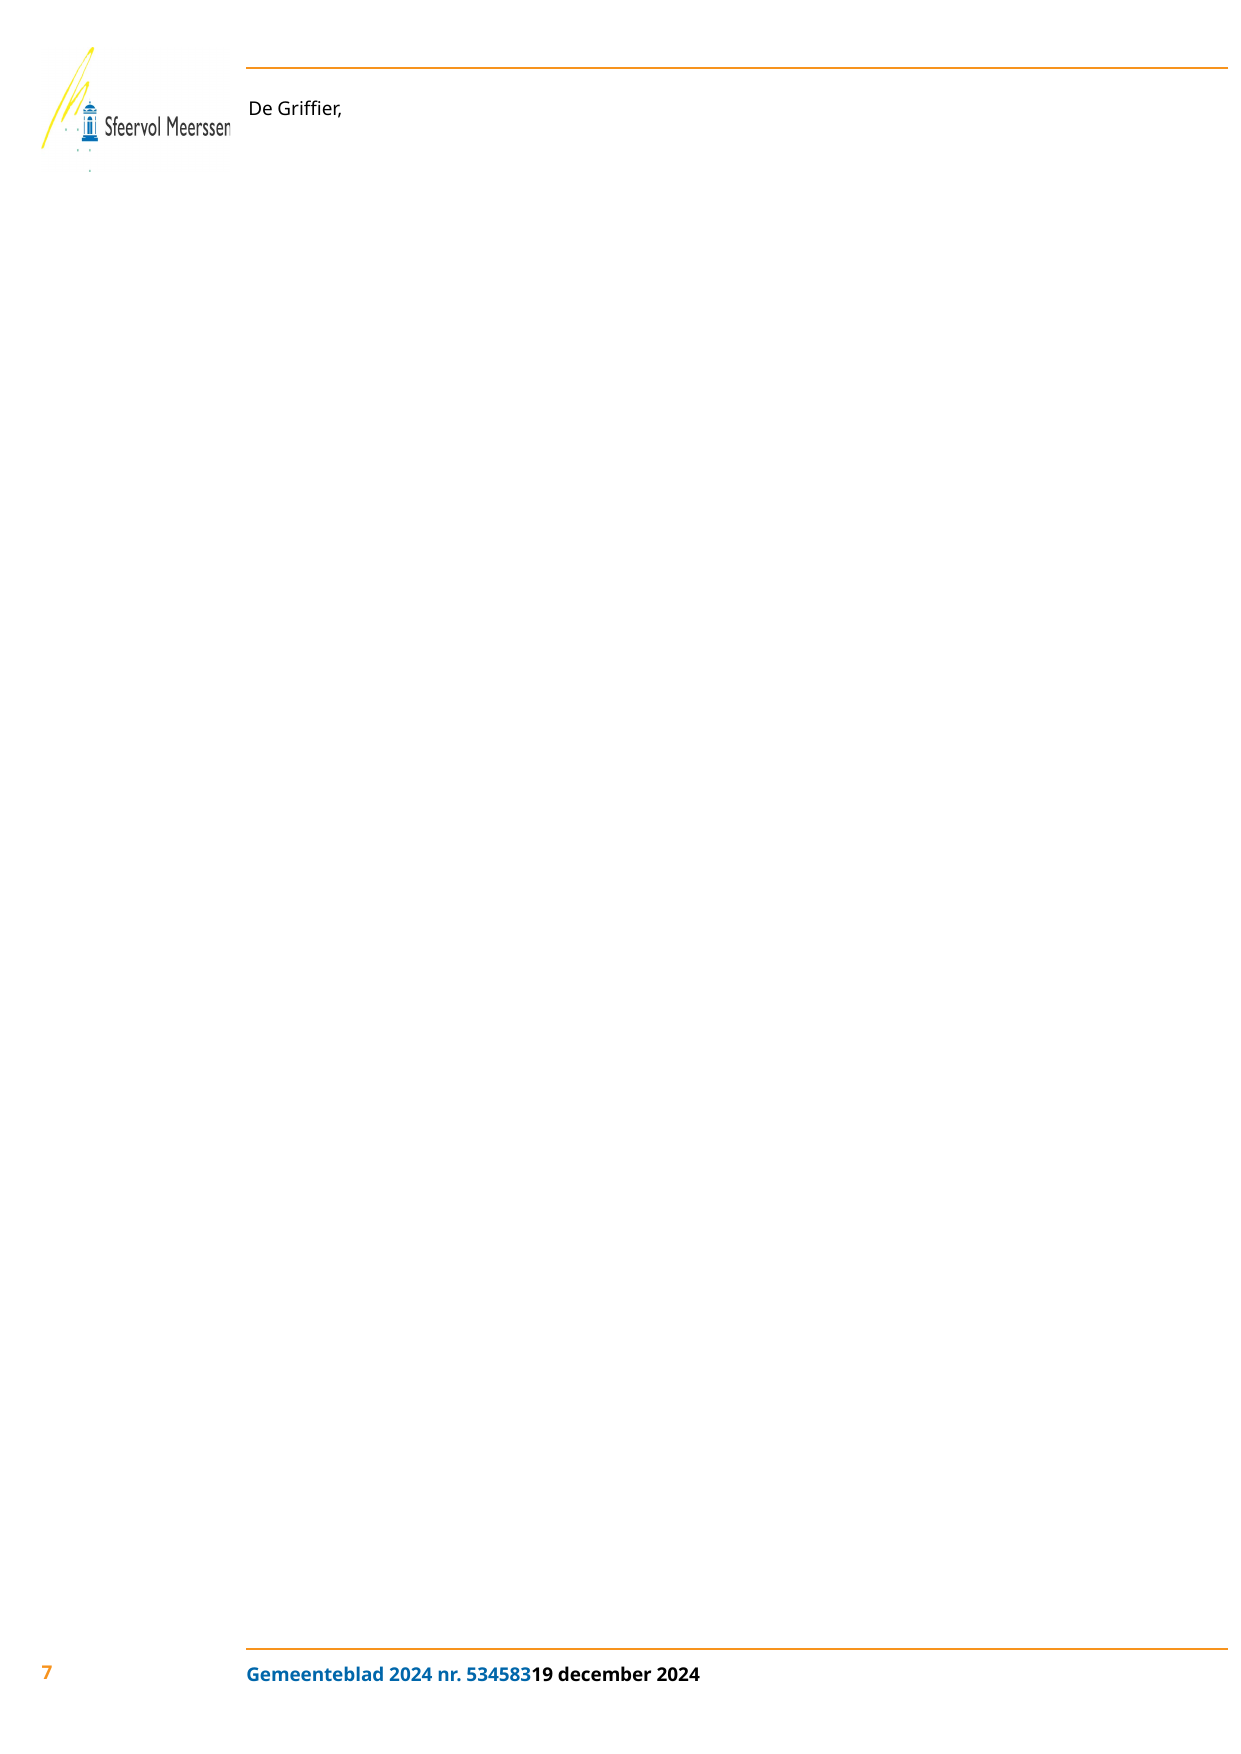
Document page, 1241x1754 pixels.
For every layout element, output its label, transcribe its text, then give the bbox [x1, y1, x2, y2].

picture [41, 47, 231, 172]
text De Griffier, [248, 95, 1152, 121]
